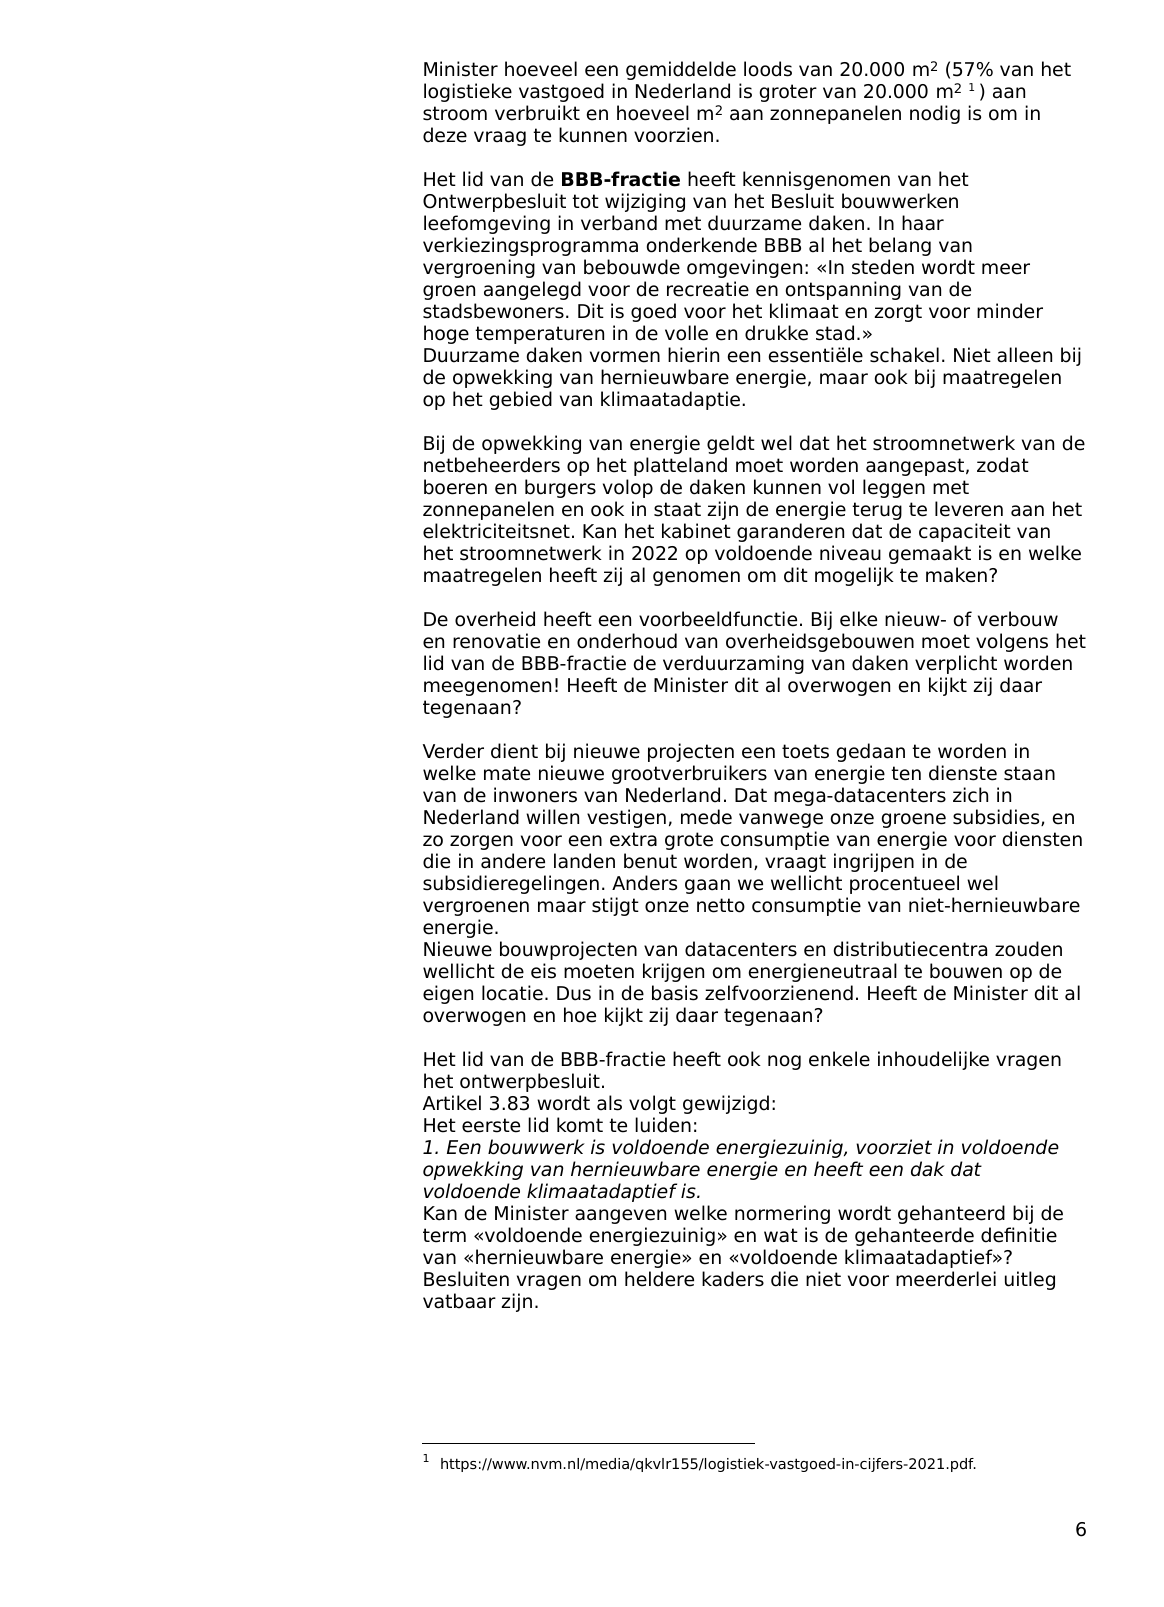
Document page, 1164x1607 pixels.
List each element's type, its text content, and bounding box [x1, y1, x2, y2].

text Het lid van de BBB-fractie heeft ook nog enkele inhoudelijke vragen het ontwerpbesluit. [422, 1049, 1087, 1093]
text 1. Een bouwwerk is voldoende energiezuinig, voorziet in voldoende opwekking van hernieuwbare energie en heeft een dak dat voldoende klimaatadaptief is. [422, 1137, 1087, 1203]
text Bij de opwekking van energie geldt wel dat het stroomnetwerk van de netbeheerders op het platteland moet worden aangepast, zodat boeren en burgers volop de daken kunnen vol leggen met zonnepanelen en ook in staat zijn de energie terug te leveren aan het elektriciteitsnet. Kan het kabinet garanderen dat de capaciteit van het stroomnetwerk in 2022 op voldoende niveau gemaakt is en welke maatregelen heeft zij al genomen om dit mogelijk te maken? [422, 433, 1087, 587]
text Het eerste lid komt te luiden: [422, 1115, 1087, 1137]
text Kan de Minister aangeven welke normering wordt gehanteerd bij de term «voldoende energiezuinig» en wat is de gehanteerde definitie van «hernieuwbare energie» en «voldoende klimaatadaptief»? Besluiten vragen om heldere kaders die niet voor meerderlei uitleg vatbaar zijn. [422, 1203, 1087, 1313]
text Artikel 3.83 wordt als volgt gewijzigd: [422, 1093, 1087, 1115]
text Duurzame daken vormen hierin een essentiële schakel. Niet alleen bij de opwekking van hernieuwbare energie, maar ook bij maatregelen op het gebied van klimaatadaptie. [422, 345, 1087, 411]
text https://www.nvm.nl/media/qkvlr155/logistiek-vastgoed-in-cijfers-2021.pdf. [422, 1452, 1087, 1474]
text Het lid van de BBB-fractie heeft kennisgenomen van het Ontwerpbesluit tot wijziging van het Besluit bouwwerken leefomgeving in verband met duurzame daken. In haar verkiezingsprogramma onderkende BBB al het belang van vergroening van bebouwde omgevingen: «In steden wordt meer groen aangelegd voor de recreatie en ontspanning van de stadsbewoners. Dit is goed voor het klimaat en zorgt voor minder hoge temperaturen in de volle en drukke stad.» [422, 169, 1087, 345]
text De overheid heeft een voorbeeldfunctie. Bij elke nieuw- of verbouw en renovatie en onderhoud van overheidsgebouwen moet volgens het lid van de BBB-fractie de verduurzaming van daken verplicht worden meegenomen! Heeft de Minister dit al overwogen en kijkt zij daar tegenaan? [422, 609, 1087, 719]
text Nieuwe bouwprojecten van datacenters en distributiecentra zouden wellicht de eis moeten krijgen om energieneutraal te bouwen op de eigen locatie. Dus in de basis zelfvoorzienend. Heeft de Minister dit al overwogen en hoe kijkt zij daar tegenaan? [422, 939, 1087, 1027]
text Verder dient bij nieuwe projecten een toets gedaan te worden in welke mate nieuwe grootverbruikers van energie ten dienste staan van de inwoners van Nederland. Dat mega-datacenters zich in Nederland willen vestigen, mede vanwege onze groene subsidies, en zo zorgen voor een extra grote consumptie van energie voor diensten die in andere landen benut worden, vraagt ingrijpen in de subsidieregelingen. Anders gaan we wellicht procentueel wel vergroenen maar stijgt onze netto consumptie van niet-hernieuwbare energie. [422, 741, 1087, 939]
text Minister hoeveel een gemiddelde loods van 20.000 m2 (57% van het logistieke vastgoed in Nederland is groter van 20.000 m2 ) aan stroom verbruikt en hoeveel m2 aan zonnepanelen nodig is om in deze vraag te kunnen voorzien. [422, 59, 1087, 147]
